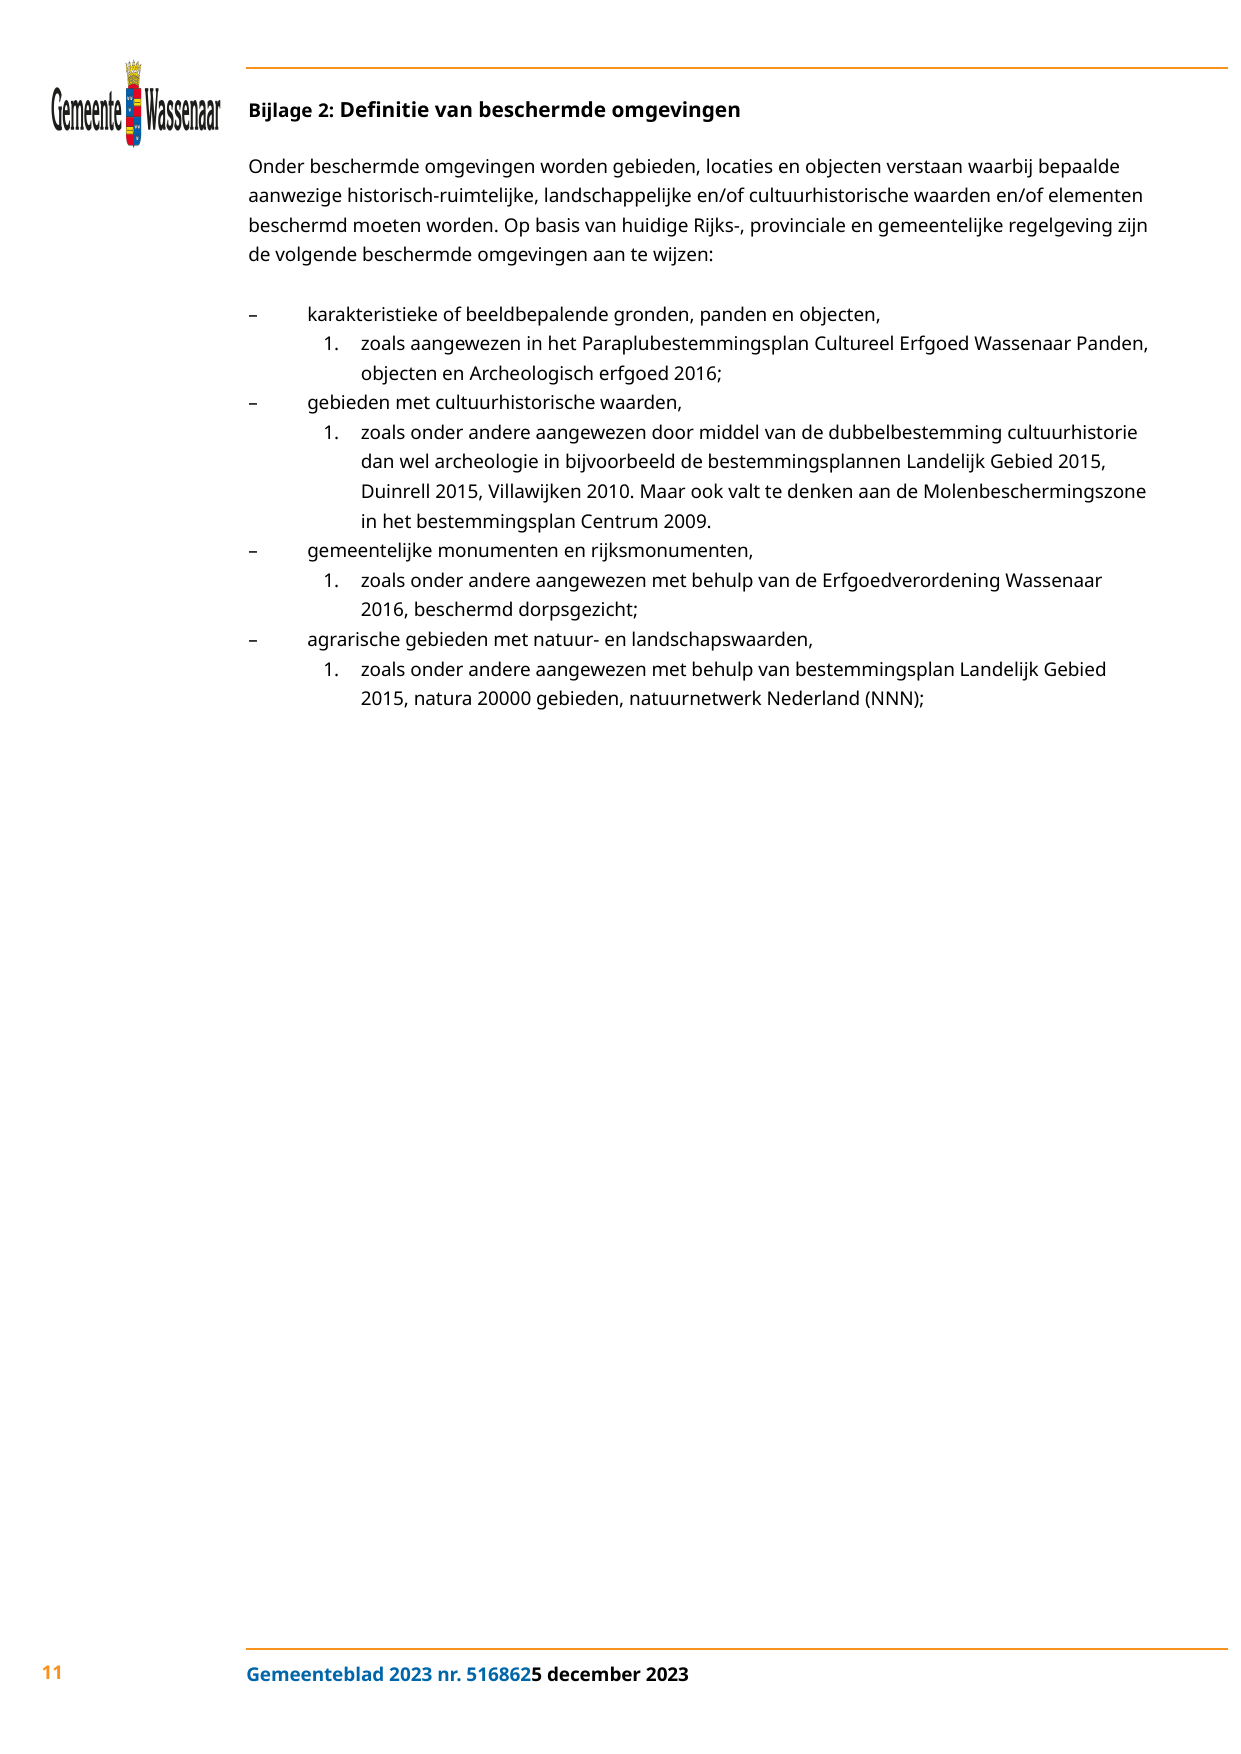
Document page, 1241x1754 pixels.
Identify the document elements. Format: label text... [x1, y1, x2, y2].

text Onder beschermde omgevingen worden gebieden, locaties en objecten verstaan waarbij bepaalde aanwezige historisch-ruimtelijke, landschappelijke en/of cultuurhistorische waarden en/of elementen beschermd moeten worden. Op basis van huidige Rijks-, provinciale en gemeentelijke regelgeving zijn de volgende beschermde omgevingen aan te wijzen: [248, 153, 1152, 267]
list zoals aangewezen in het Paraplubestemmingsplan Cultureel Erfgoed Wassenaar Panden, objecten en Archeologisch erfgoed 2016; [323, 330, 1152, 386]
text Bijlage 2: Definitie van beschermde omgevingen [248, 95, 1152, 123]
picture [41, 47, 231, 172]
list agrarische gebieden met natuur- en landschapswaarden, [248, 626, 1152, 652]
list gebieden met cultuurhistorische waarden, [248, 389, 1152, 415]
list karakteristieke of beeldbepalende gronden, panden en objecten, [248, 301, 1152, 327]
list zoals onder andere aangewezen met behulp van bestemmingsplan Landelijk Gebied 2015, natura 20000 gebieden, natuurnetwerk Nederland (NNN); [323, 656, 1152, 711]
list zoals onder andere aangewezen door middel van de dubbelbestemming cultuurhistorie dan wel archeologie in bijvoorbeeld de bestemmingsplannen Landelijk Gebied 2015, Duinrell 2015, Villawijken 2010. Maar ook valt te denken aan de Molenbeschermingszone in het bestemmingsplan Centrum 2009. [323, 419, 1152, 534]
list gemeentelijke monumenten en rijksmonumenten, [248, 537, 1152, 563]
list zoals onder andere aangewezen met behulp van de Erfgoedverordening Wassenaar 2016, beschermd dorpsgezicht; [323, 567, 1152, 622]
